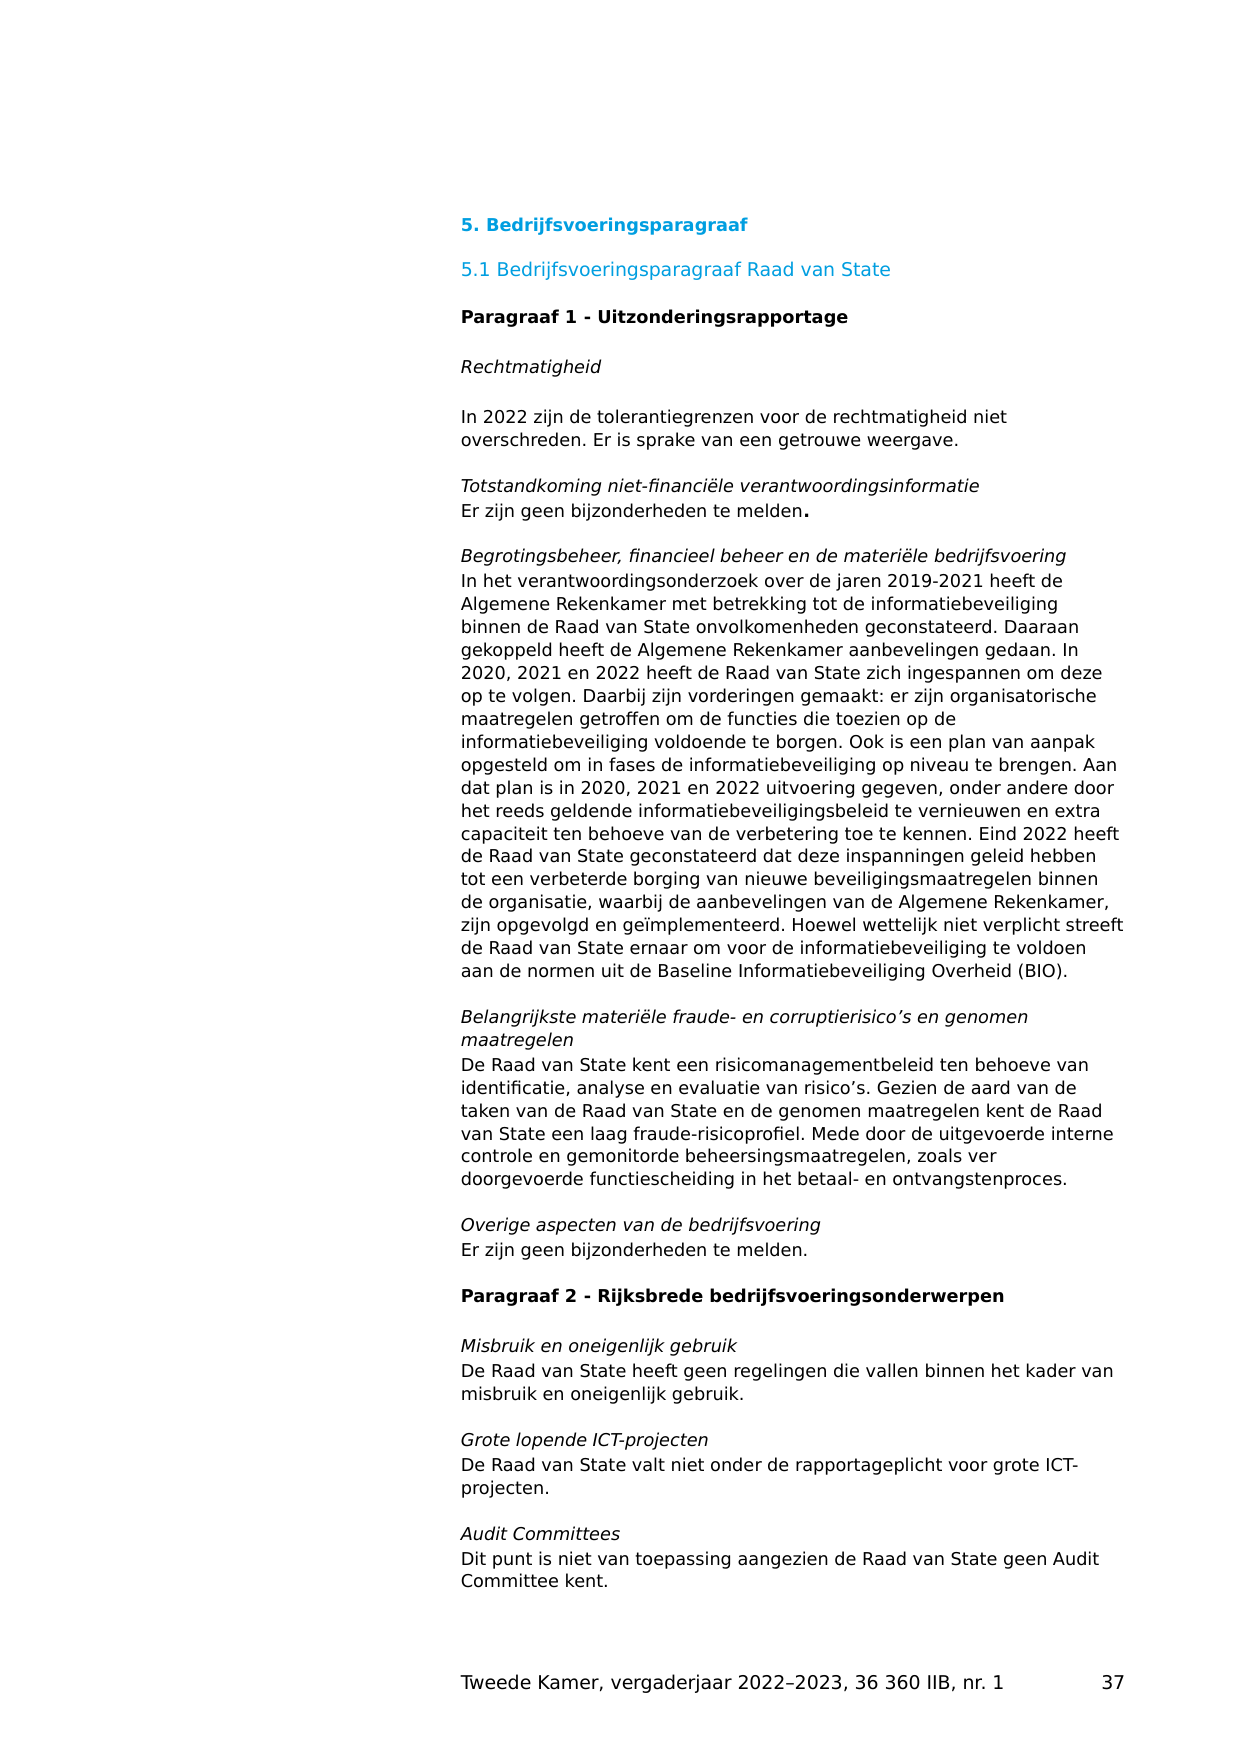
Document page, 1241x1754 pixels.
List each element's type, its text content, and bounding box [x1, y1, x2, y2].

text De Raad van State valt niet onder de rapportageplicht voor grote ICT-projecten. [461, 1453, 1125, 1499]
text Audit Committees [461, 1522, 1125, 1544]
text Begrotingsbeheer, financieel beheer en de materiële bedrijfsvoering [461, 544, 1125, 567]
text Er zijn geen bijzonderheden te melden. [461, 1238, 1125, 1261]
text Totstandkoming niet-financiële verantwoordingsinformatie [461, 474, 1125, 497]
title 5.1 Bedrijfsvoeringsparagraaf Raad van State [461, 259, 1125, 281]
text Rechtmatigheid [461, 355, 1125, 378]
title 5. Bedrijfsvoeringsparagraaf [461, 213, 1125, 236]
text Belangrijkste materiële fraude- en corruptierisico’s en genomen maatregelen [461, 1005, 1125, 1051]
text Grote lopende ICT-projecten [461, 1428, 1125, 1451]
text Paragraaf 2 - Rijksbrede bedrijfsvoeringsonderwerpen [461, 1284, 1125, 1307]
text Er zijn geen bijzonderheden te melden. [461, 499, 1125, 522]
text In het verantwoordingsonderzoek over de jaren 2019-2021 heeft de Algemene Rekenkamer met betrekking tot de informatiebeveiliging binnen de Raad van State onvolkomenheden geconstateerd. Daaraan gekoppeld heeft de Algemene Rekenkamer aanbevelingen gedaan. In 2020, 2021 en 2022 heeft de Raad van State zich ingespannen om deze op te volgen. Daarbij zijn vorderingen gemaakt: er zijn organisatorische maatregelen getroffen om de functies die toezien op de informatiebeveiliging voldoende te borgen. Ook is een plan van aanpak opgesteld om in fases de informatiebeveiliging op niveau te brengen. Aan dat plan is in 2020, 2021 en 2022 uitvoering gegeven, onder andere door het reeds geldende informatiebeveiligingsbeleid te vernieuwen en extra capaciteit ten behoeve van de verbetering toe te kennen. Eind 2022 heeft de Raad van State geconstateerd dat deze inspanningen geleid hebben tot een verbeterde borging van nieuwe beveiligingsmaatregelen binnen de organisatie, waarbij de aanbevelingen van de Algemene Rekenkamer, zijn opgevolgd en geïmplementeerd. Hoewel wettelijk niet verplicht streeft de Raad van State ernaar om voor de informatiebeveiliging te voldoen aan de normen uit de Baseline Informatiebeveiliging Overheid (BIO). [461, 569, 1125, 982]
text Misbruik en oneigenlijk gebruik [461, 1334, 1125, 1357]
text De Raad van State kent een risicomanagementbeleid ten behoeve van identificatie, analyse en evaluatie van risico’s. Gezien de aard van de taken van de Raad van State en de genomen maatregelen kent de Raad van State een laag fraude-risicoprofiel. Mede door de uitgevoerde interne controle en gemonitorde beheersingsmaatregelen, zoals ver doorgevoerde functiescheiding in het betaal- en ontvangstenproces. [461, 1053, 1125, 1190]
text In 2022 zijn de tolerantiegrenzen voor de rechtmatigheid niet overschreden. Er is sprake van een getrouwe weergave. [461, 405, 1125, 451]
text Dit punt is niet van toepassing aangezien de Raad van State geen Audit Committee kent. [461, 1547, 1125, 1592]
text De Raad van State heeft geen regelingen die vallen binnen het kader van misbruik en oneigenlijk gebruik. [461, 1359, 1125, 1405]
text Paragraaf 1 - Uitzonderingsrapportage [461, 305, 1125, 328]
text Overige aspecten van de bedrijfsvoering [461, 1213, 1125, 1236]
